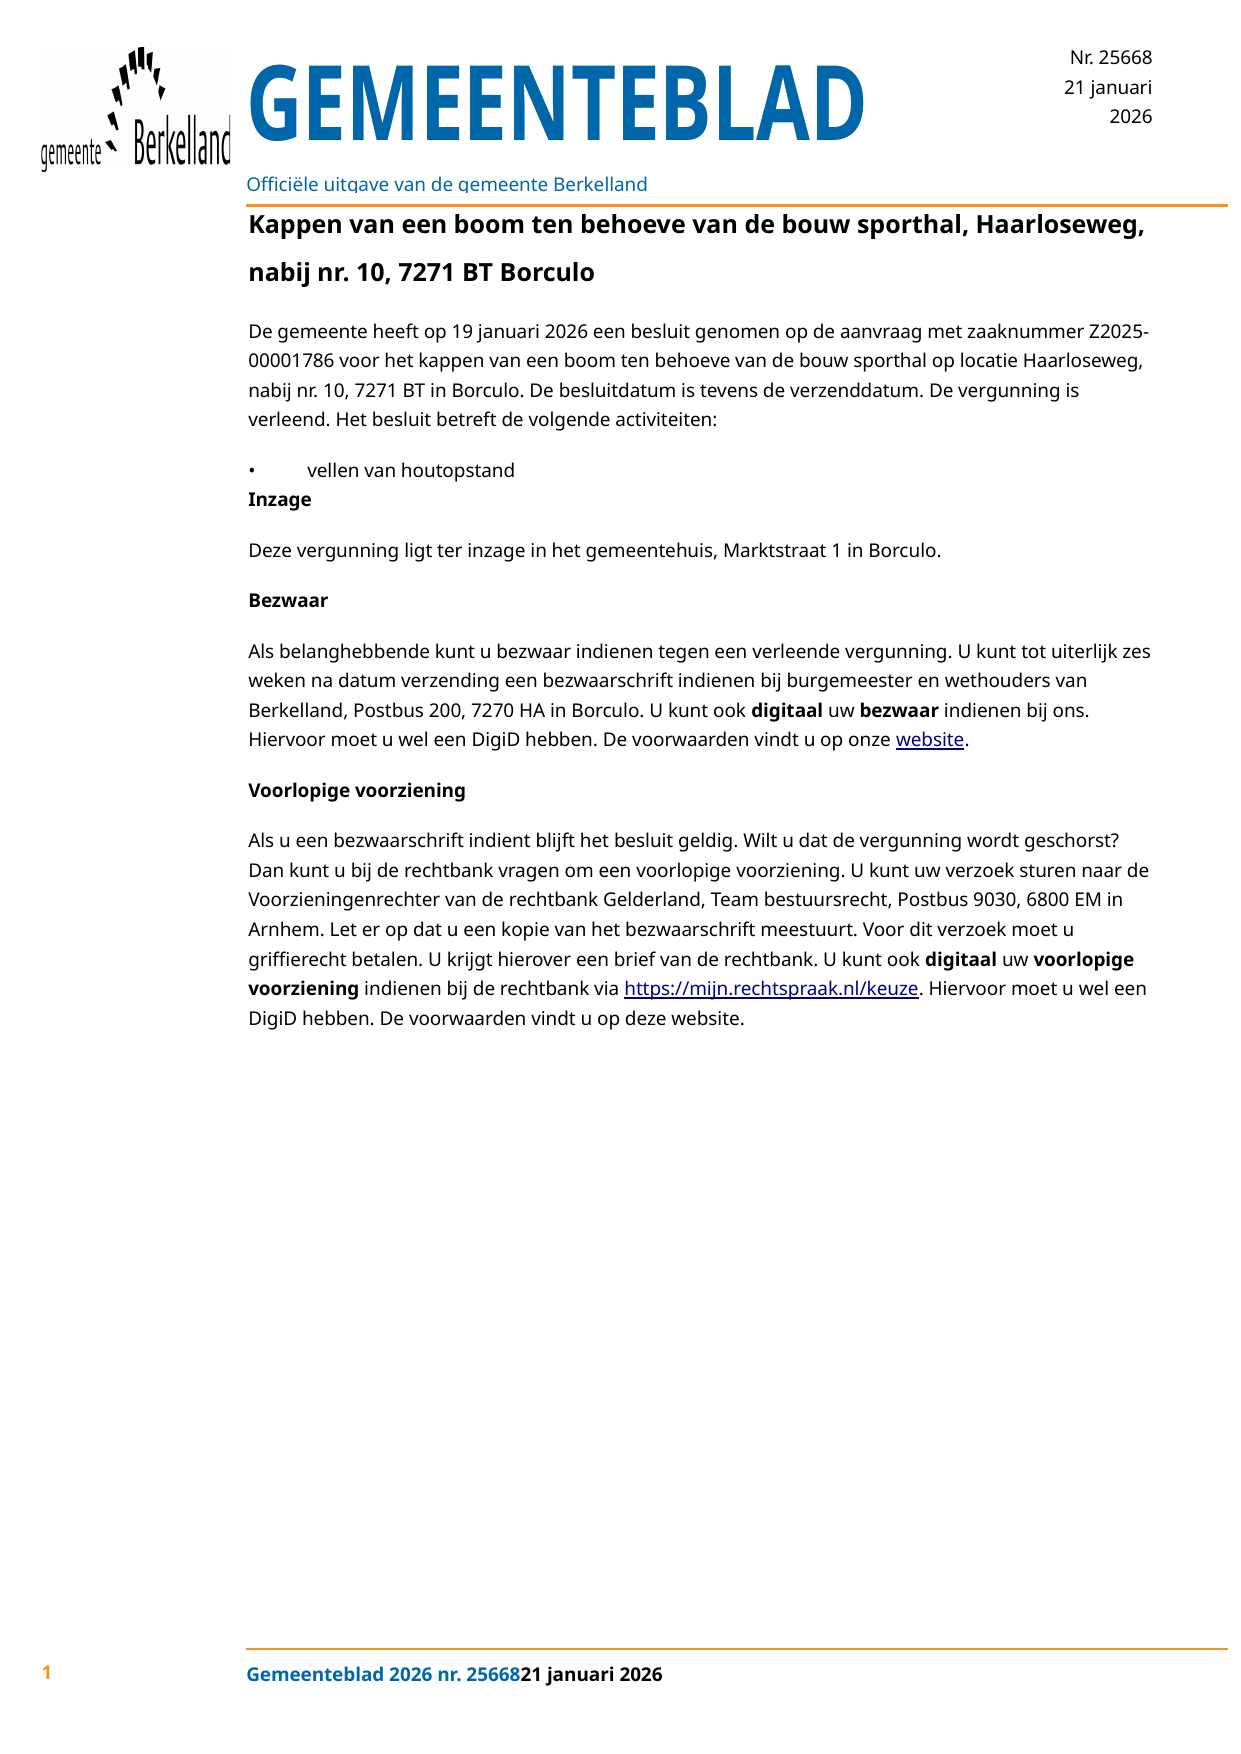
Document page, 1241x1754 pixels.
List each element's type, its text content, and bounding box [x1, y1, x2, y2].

list vellen van houtopstand [248, 457, 1152, 483]
text Deze vergunning ligt ter inzage in het gemeentehuis, Marktstraat 1 in Borculo. [248, 537, 1152, 563]
picture [41, 47, 231, 172]
text Kappen van een boom ten behoeve van de bouw sporthal, Haarloseweg, nabij nr. 10, 7271 BT Borculo [248, 207, 1152, 288]
text De gemeente heeft op 19 januari 2026 een besluit genomen op de aanvraag met zaaknummer Z2025-00001786 voor het kappen van een boom ten behoeve van de bouw sporthal op locatie Haarloseweg, nabij nr. 10, 7271 BT in Borculo. De besluitdatum is tevens de verzenddatum. De vergunning is verleend. Het besluit betreft de volgende activiteiten: [248, 318, 1152, 432]
text Voorlopige voorziening [248, 777, 1152, 803]
text Inzage [248, 487, 1152, 512]
text Als belanghebbende kunt u bezwaar indienen tegen een verleende vergunning. U kunt tot uiterlijk zes weken na datum verzending een bezwaarschrift indienen bij burgemeester en wethouders van Berkelland, Postbus 200, 7270 HA in Borculo. U kunt ook digitaal uw bezwaar indienen bij ons. Hiervoor moet u wel een DigiD hebben. De voorwaarden vindt u op onze website. [248, 638, 1152, 752]
text Als u een bezwaarschrift indient blijft het besluit geldig. Wilt u dat de vergunning wordt geschorst? Dan kunt u bij de rechtbank vragen om een voorlopige voorziening. U kunt uw verzoek sturen naar de Voorzieningenrechter van de rechtbank Gelderland, Team bestuursrecht, Postbus 9030, 6800 EM in Arnhem. Let er op dat u een kopie van het bezwaarschrift meestuurt. Voor dit verzoek moet u griffierecht betalen. U krijgt hierover een brief van de rechtbank. U kunt ook digitaal uw voorlopige voorziening indienen bij de rechtbank via https://mijn.rechtspraak.nl/keuze. Hiervoor moet u wel een DigiD hebben. De voorwaarden vindt u op deze website. [248, 827, 1152, 1031]
text Bezwaar [248, 587, 1152, 613]
